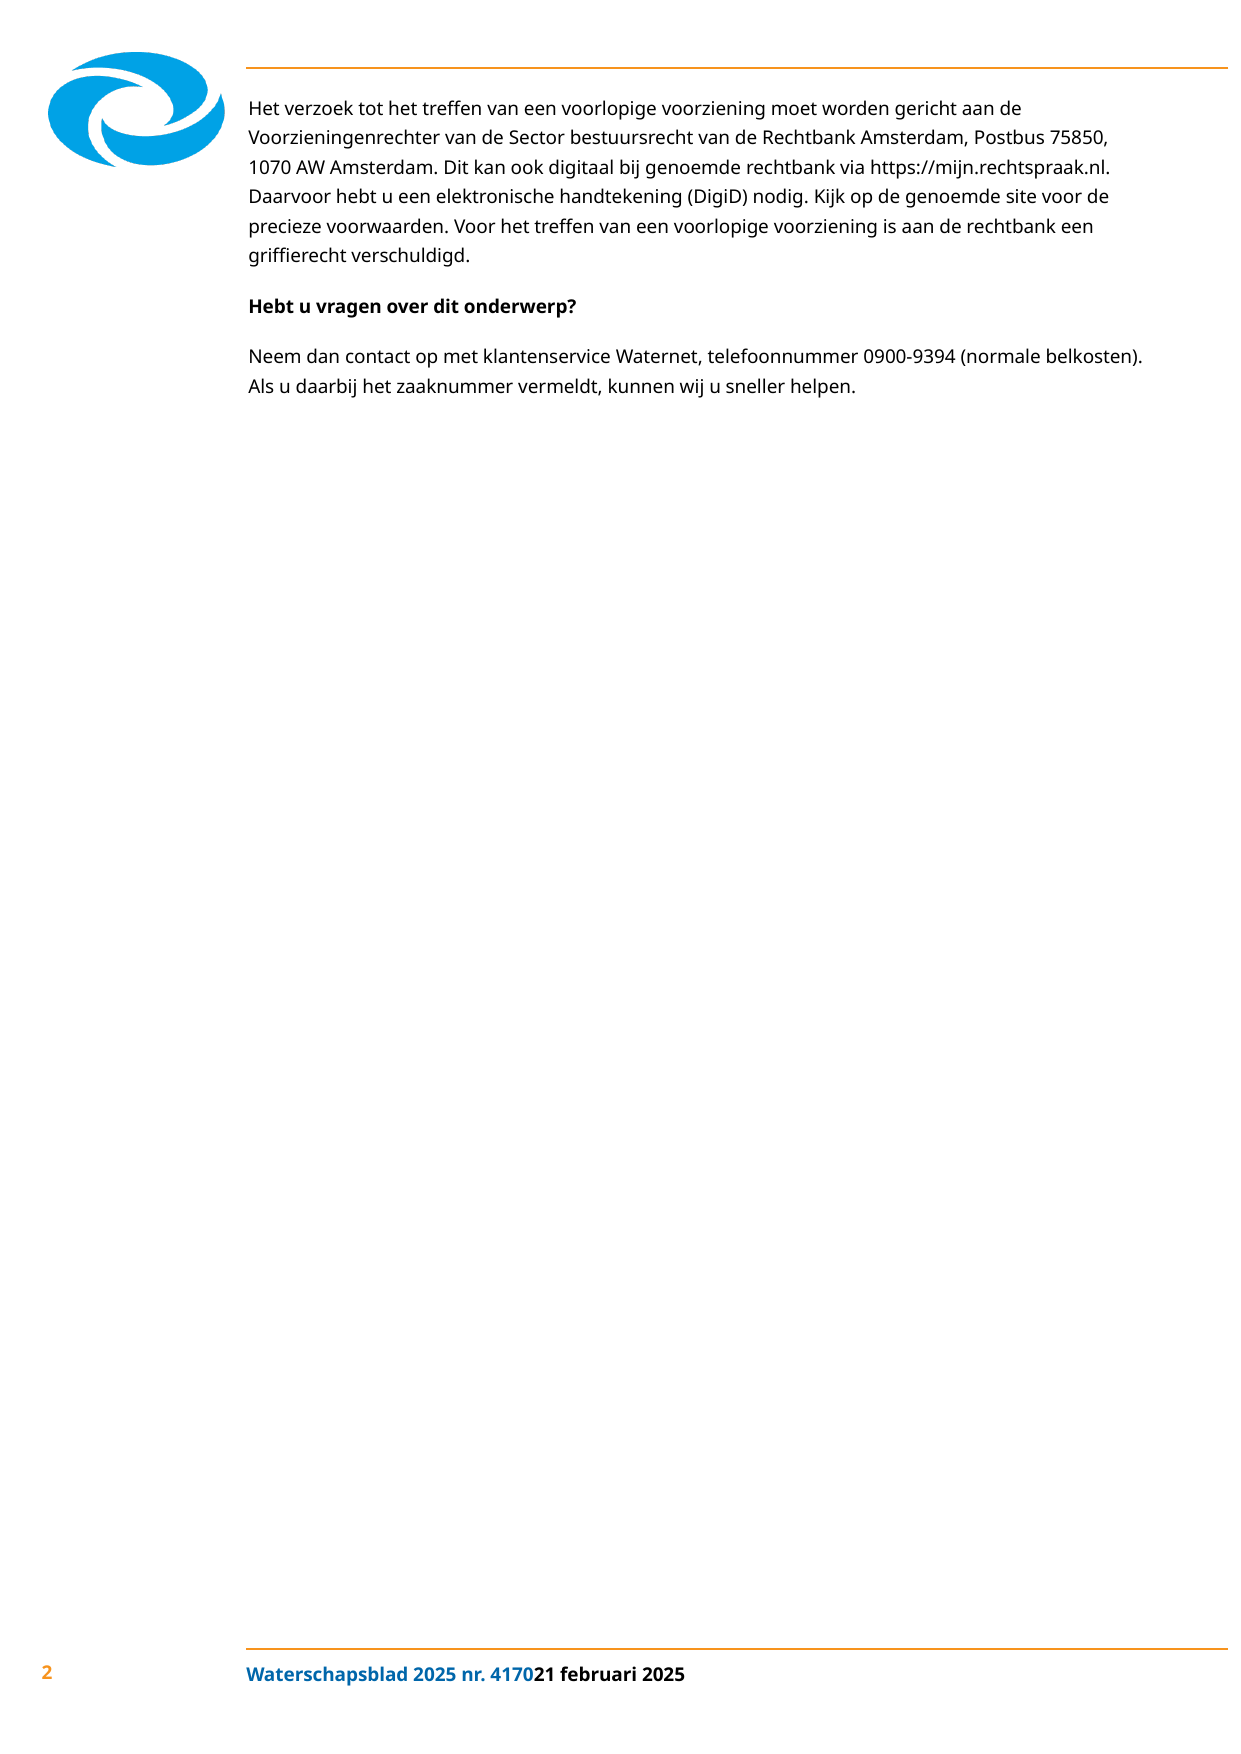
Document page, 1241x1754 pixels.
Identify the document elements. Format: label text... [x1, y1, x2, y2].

text Neem dan contact op met klantenservice Waternet, telefoonnummer 0900-9394 (normale belkosten). Als u daarbij het zaaknummer vermeldt, kunnen wij u sneller helpen. [248, 343, 1152, 399]
text Hebt u vragen over dit onderwerp? [248, 293, 1152, 319]
picture [41, 47, 231, 172]
text Het verzoek tot het treffen van een voorlopige voorziening moet worden gericht aan de Voorzieningenrechter van de Sector bestuursrecht van de Rechtbank Amsterdam, Postbus 75850, 1070 AW Amsterdam. Dit kan ook digitaal bij genoemde rechtbank via https://mijn.rechtspraak.nl. Daarvoor hebt u een elektronische handtekening (DigiD) nodig. Kijk op de genoemde site voor de precieze voorwaarden. Voor het treffen van een voorlopige voorziening is aan de rechtbank een griffierecht verschuldigd. [248, 95, 1152, 268]
